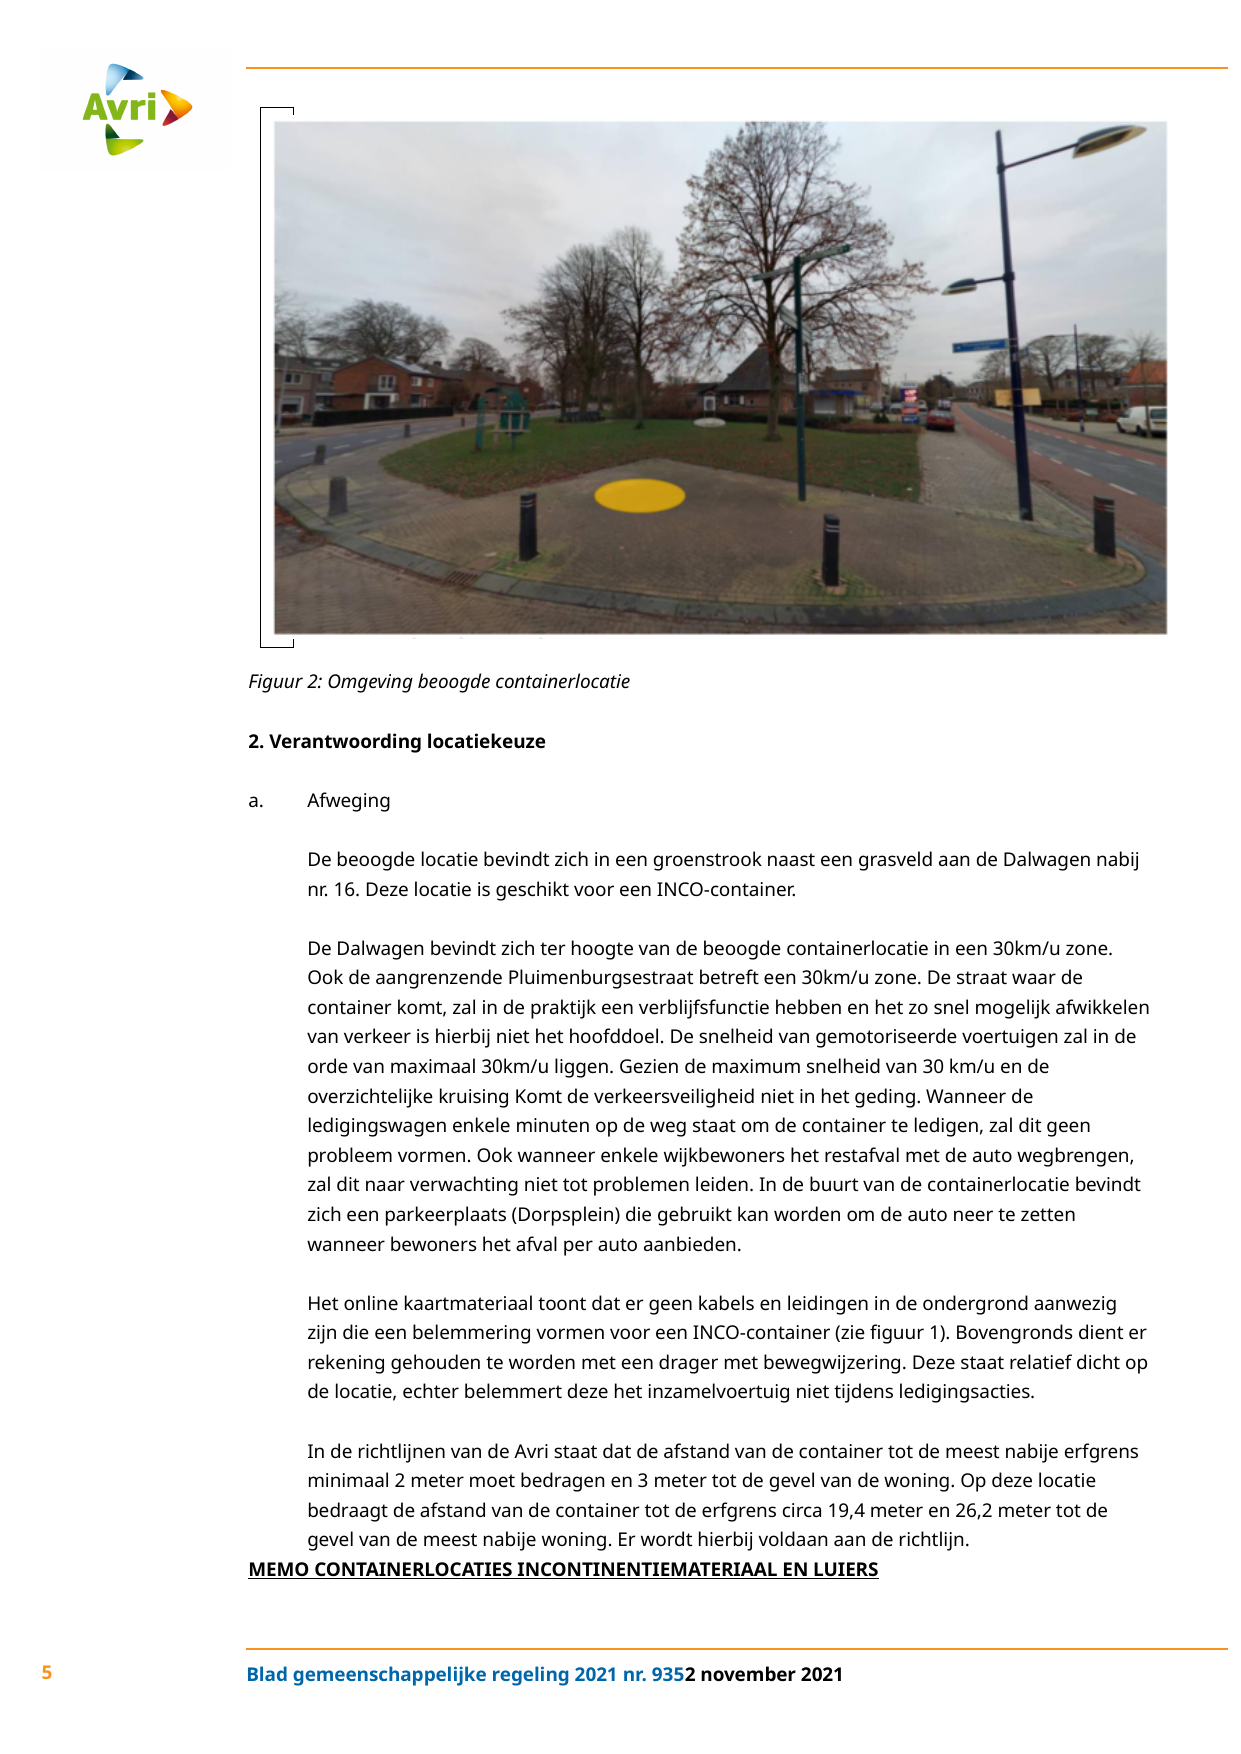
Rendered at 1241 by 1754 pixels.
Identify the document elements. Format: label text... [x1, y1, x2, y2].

list Afweging [248, 787, 1152, 813]
text MEMO CONTAINERLOCATIES INCONTINENTIEMATERIAAL EN LUIERS [248, 1556, 1152, 1582]
text 2. Verantwoording locatiekeuze [248, 728, 1152, 753]
list De beoogde locatie bevindt zich in een groenstrook naast een grasveld aan de Dalwagen nabij nr. 16. Deze locatie is geschikt voor een INCO-container. [248, 846, 1152, 901]
text Figuur 2: Omgeving beoogde containerlocatie [248, 669, 1152, 694]
list Het online kaartmateriaal toont dat er geen kabels en leidingen in de ondergrond aanwezig zijn die een belemmering vormen voor een INCO-container (zie figuur 1). Bovengronds dient er rekening gehouden te worden met een drager met bewegwijzering. Deze staat relatief dicht op de locatie, echter belemmert deze het inzamelvoertuig niet tijdens ledigingsacties. [248, 1290, 1152, 1404]
list De Dalwagen bevindt zich ter hoogte van de beoogde containerlocatie in een 30km/u zone. Ook de aangrenzende Pluimenburgsestraat betreft een 30km/u zone. De straat waar de container komt, zal in de praktijk een verblijfsfunctie hebben en het zo snel mogelijk afwikkelen van verkeer is hierbij niet het hoofddoel. De snelheid van gemotoriseerde voertuigen zal in de orde van maximaal 30km/u liggen. Gezien de maximum snelheid van 30 km/u en de overzichtelijke kruising Komt de verkeersveiligheid niet in het geding. Wanneer de ledigingswagen enkele minuten op de weg staat om de container te ledigen, zal dit geen probleem vormen. Ook wanneer enkele wijkbewoners het restafval met de auto wegbrengen, zal dit naar verwachting niet tot problemen leiden. In de buurt van de containerlocatie bevindt zich een parkeerplaats (Dorpsplein) die gebruikt kan worden om de auto neer te zetten wanneer bewoners het afval per auto aanbieden. [248, 935, 1152, 1256]
picture [41, 47, 231, 172]
picture [268, 115, 1173, 639]
list In de richtlijnen van de Avri staat dat de afstand van de container tot de meest nabije erfgrens minimaal 2 meter moet bedragen en 3 meter tot de gevel van de woning. Op deze locatie bedraagt de afstand van de container tot de erfgrens circa 19,4 meter en 26,2 meter tot de gevel van de meest nabije woning. Er wordt hierbij voldaan aan de richtlijn. [248, 1438, 1152, 1552]
